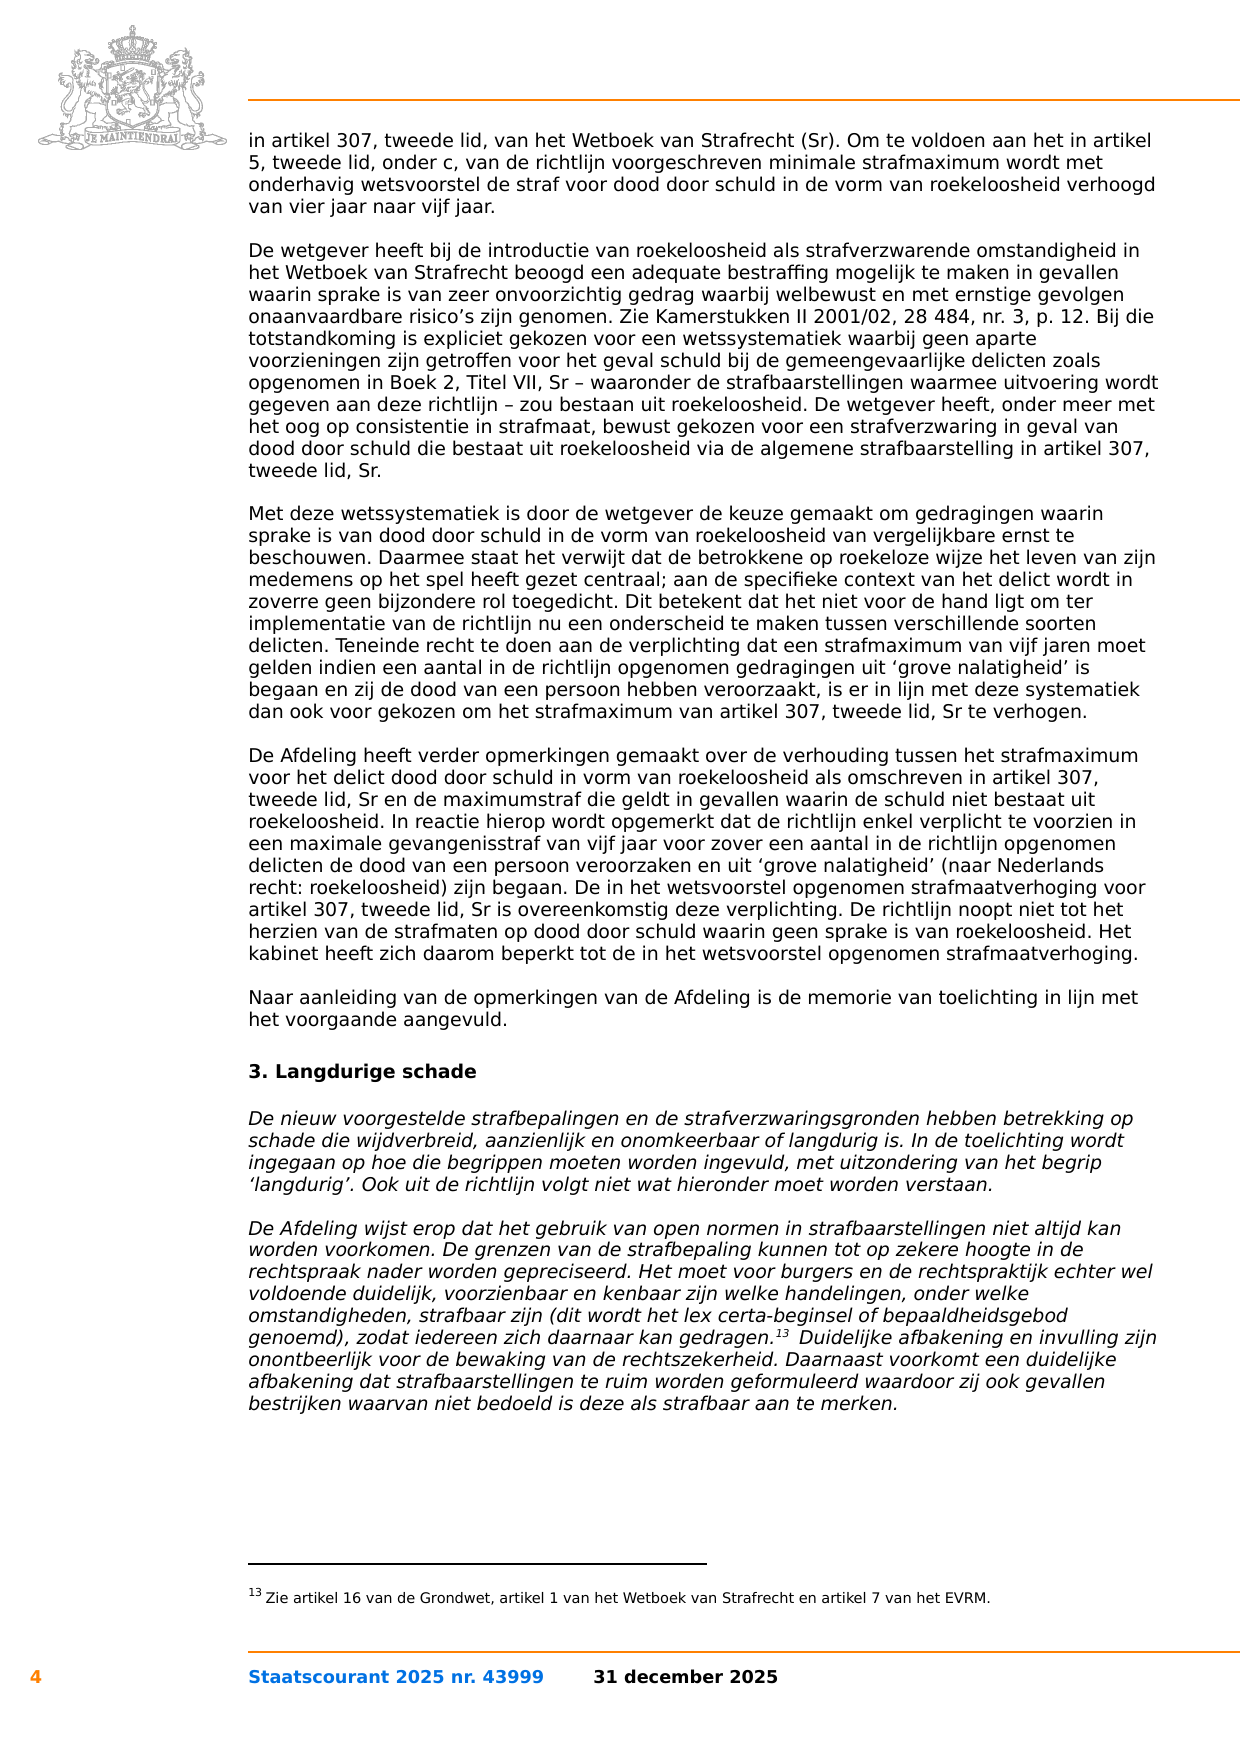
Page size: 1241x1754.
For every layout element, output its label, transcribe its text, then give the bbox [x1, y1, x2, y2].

text De wetgever heeft bij de introductie van roekeloosheid als strafverzwarende omstandigheid in het Wetboek van Strafrecht beoogd een adequate bestraffing mogelijk te maken in gevallen waarin sprake is van zeer onvoorzichtig gedrag waarbij welbewust en met ernstige gevolgen onaanvaardbare risico’s zijn genomen. Zie Kamerstukken II 2001/02, 28 484, nr. 3, p. 12. Bij die totstandkoming is expliciet gekozen voor een wetssystematiek waarbij geen aparte voorzieningen zijn getroffen voor het geval schuld bij de gemeengevaarlijke delicten zoals opgenomen in Boek 2, Titel VII, Sr – waaronder de strafbaarstellingen waarmee uitvoering wordt gegeven aan deze richtlijn – zou bestaan uit roekeloosheid. De wetgever heeft, onder meer met het oog op consistentie in strafmaat, bewust gekozen voor een strafverzwaring in geval van dood door schuld die bestaat uit roekeloosheid via de algemene strafbaarstelling in artikel 307, tweede lid, Sr. [248, 240, 1163, 481]
picture [38, 25, 227, 150]
text in artikel 307, tweede lid, van het Wetboek van Strafrecht (Sr). Om te voldoen aan het in artikel 5, tweede lid, onder c, van de richtlijn voorgeschreven minimale strafmaximum wordt met onderhavig wetsvoorstel de straf voor dood door schuld in de vorm van roekeloosheid verhoogd van vier jaar naar vijf jaar. [248, 130, 1163, 218]
text Naar aanleiding van de opmerkingen van de Afdeling is de memorie van toelichting in lijn met het voorgaande aangevuld. [248, 987, 1163, 1031]
text De nieuw voorgestelde strafbepalingen en de strafverzwaringsgronden hebben betrekking op schade die wijdverbreid, aanzienlijk en onomkeerbaar of langdurig is. In de toelichting wordt ingegaan op hoe die begrippen moeten worden ingevuld, met uitzondering van het begrip ‘langdurig’. Ook uit de richtlijn volgt niet wat hieronder moet worden verstaan. [248, 1108, 1163, 1196]
text De Afdeling heeft verder opmerkingen gemaakt over de verhouding tussen het strafmaximum voor het delict dood door schuld in vorm van roekeloosheid als omschreven in artikel 307, tweede lid, Sr en de maximumstraf die geldt in gevallen waarin de schuld niet bestaat uit roekeloosheid. In reactie hierop wordt opgemerkt dat de richtlijn enkel verplicht te voorzien in een maximale gevangenisstraf van vijf jaar voor zover een aantal in de richtlijn opgenomen delicten de dood van een persoon veroorzaken en uit ‘grove nalatigheid’ (naar Nederlands recht: roekeloosheid) zijn begaan. De in het wetsvoorstel opgenomen strafmaatverhoging voor artikel 307, tweede lid, Sr is overeenkomstig deze verplichting. De richtlijn noopt niet tot het herzien van de strafmaten op dood door schuld waarin geen sprake is van roekeloosheid. Het kabinet heeft zich daarom beperkt tot de in het wetsvoorstel opgenomen strafmaatverhoging. [248, 745, 1163, 965]
text Met deze wetssystematiek is door de wetgever de keuze gemaakt om gedragingen waarin sprake is van dood door schuld in de vorm van roekeloosheid van vergelijkbare ernst te beschouwen. Daarmee staat het verwijt dat de betrokkene op roekeloze wijze het leven van zijn medemens op het spel heeft gezet centraal; aan de specifieke context van het delict wordt in zoverre geen bijzondere rol toegedicht. Dit betekent dat het niet voor de hand ligt om ter implementatie van de richtlijn nu een onderscheid te maken tussen verschillende soorten delicten. Teneinde recht te doen aan de verplichting dat een strafmaximum van vijf jaren moet gelden indien een aantal in de richtlijn opgenomen gedragingen uit ‘grove nalatigheid’ is begaan en zij de dood van een persoon hebben veroorzaakt, is er in lijn met deze systematiek dan ook voor gekozen om het strafmaximum van artikel 307, tweede lid, Sr te verhogen. [248, 503, 1163, 723]
text De Afdeling wijst erop dat het gebruik van open normen in strafbaarstellingen niet altijd kan worden voorkomen. De grenzen van de strafbepaling kunnen tot op zekere hoogte in de rechtspraak nader worden gepreciseerd. Het moet voor burgers en de rechtspraktijk echter wel voldoende duidelijk, voorzienbaar en kenbaar zijn welke handelingen, onder welke omstandigheden, strafbaar zijn (dit wordt het lex certa-beginsel of bepaaldheidsgebod genoemd), zodat iedereen zich daarnaar kan gedragen. Duidelijke afbakening en invulling zijn onontbeerlijk voor de bewaking van de rechtszekerheid. Daarnaast voorkomt een duidelijke afbakening dat strafbaarstellingen te ruim worden geformuleerd waardoor zij ook gevallen bestrijken waarvan niet bedoeld is deze als strafbaar aan te merken. [248, 1217, 1163, 1415]
text Zie artikel 16 van de Grondwet, artikel 1 van het Wetboek van Strafrecht en artikel 7 van het EVRM. [248, 1586, 1163, 1608]
subtitle 3. Langdurige schade [248, 1061, 1163, 1083]
